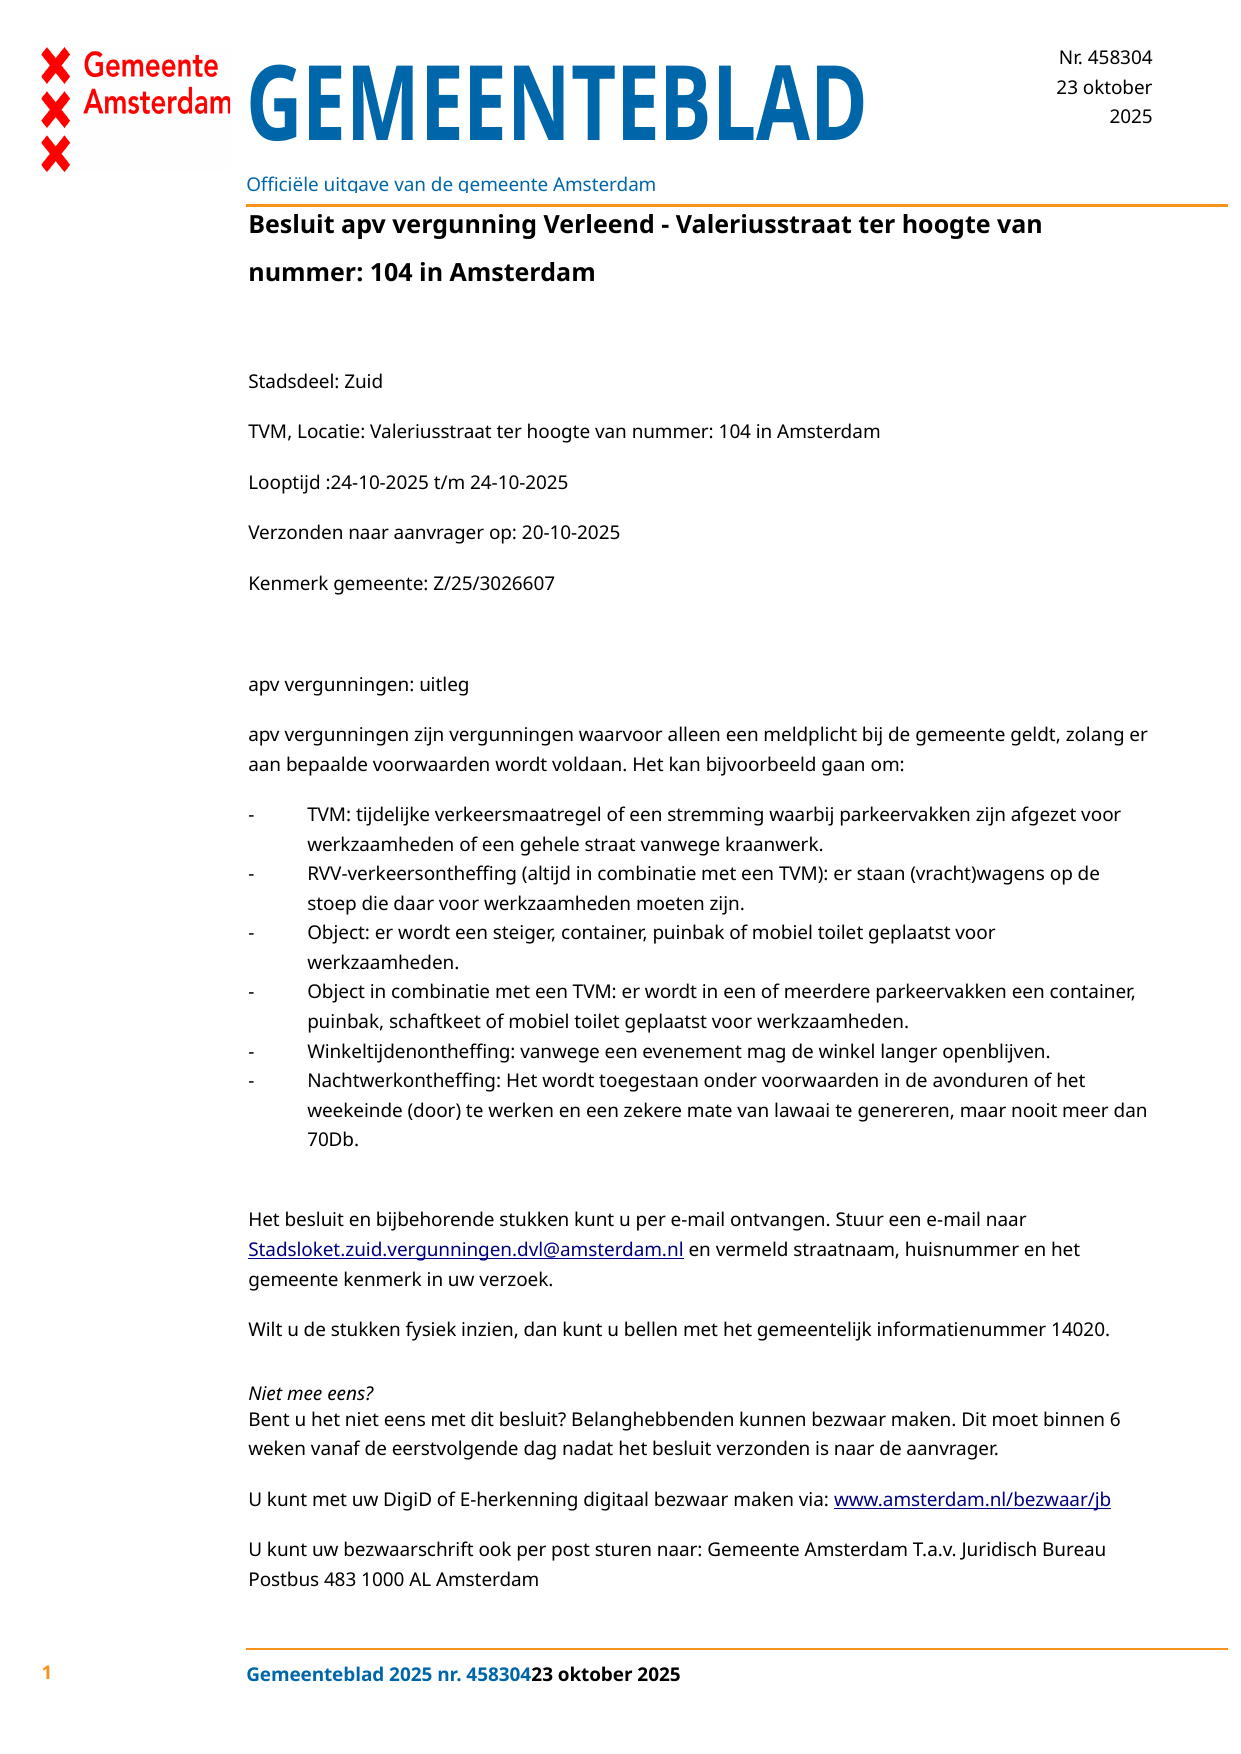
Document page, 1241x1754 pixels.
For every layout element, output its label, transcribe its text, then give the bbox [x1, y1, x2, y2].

list Nachtwerkontheffing: Het wordt toegestaan onder voorwaarden in de avonduren of het weekeinde (door) te werken en een zekere mate van lawaai te genereren, maar nooit meer dan 70Db. [248, 1067, 1152, 1152]
text Looptijd :24-10-2025 t/m 24-10-2025 [248, 469, 1152, 495]
text apv vergunningen: uitleg [248, 671, 1152, 697]
text Wilt u de stukken fysiek inzien, dan kunt u bellen met het gemeentelijk informatienummer 14020. [248, 1316, 1152, 1342]
text Bent u het niet eens met dit besluit? Belanghebbenden kunnen bezwaar maken. Dit moet binnen 6 weken vanaf de eerstvolgende dag nadat het besluit verzonden is naar de aanvrager. [248, 1406, 1152, 1461]
text Niet mee eens? [248, 1380, 1152, 1406]
text apv vergunningen zijn vergunningen waarvoor alleen een meldplicht bij de gemeente geldt, zolang er aan bepaalde voorwaarden wordt voldaan. Het kan bijvoorbeeld gaan om: [248, 721, 1152, 777]
text Kenmerk gemeente: Z/25/3026607 [248, 570, 1152, 596]
text TVM, Locatie: Valeriusstraat ter hoogte van nummer: 104 in Amsterdam [248, 419, 1152, 444]
text U kunt met uw DigiD of E-herkenning digitaal bezwaar maken via: www.amsterdam.nl/bezwaar/jb [248, 1486, 1152, 1512]
picture [41, 47, 231, 172]
text U kunt uw bezwaarschrift ook per post sturen naar: Gemeente Amsterdam T.a.v. Juridisch Bureau Postbus 483 1000 AL Amsterdam [248, 1536, 1152, 1592]
text Het besluit en bijbehorende stukken kunt u per e-mail ontvangen. Stuur een e-mail naar Stadsloket.zuid.vergunningen.dvl@amsterdam.nl en vermeld straatnaam, huisnummer en het gemeente kenmerk in uw verzoek. [248, 1207, 1152, 1292]
list Object: er wordt een steiger, container, puinbak of mobiel toilet geplaatst voor werkzaamheden. [248, 919, 1152, 975]
list Winkeltijdenontheffing: vanwege een evenement mag de winkel langer openblijven. [248, 1038, 1152, 1064]
list TVM: tijdelijke verkeersmaatregel of een stremming waarbij parkeervakken zijn afgezet voor werkzaamheden of een gehele straat vanwege kraanwerk. [248, 801, 1152, 857]
text Verzonden naar aanvrager op: 20-10-2025 [248, 519, 1152, 545]
text Besluit apv vergunning Verleend - Valeriusstraat ter hoogte van nummer: 104 in Amsterdam [248, 207, 1152, 288]
list Object in combinatie met een TVM: er wordt in een of meerdere parkeervakken een container, puinbak, schaftkeet of mobiel toilet geplaatst voor werkzaamheden. [248, 979, 1152, 1034]
list RVV-verkeersontheffing (altijd in combinatie met een TVM): er staan (vracht)wagens op de stoep die daar voor werkzaamheden moeten zijn. [248, 860, 1152, 916]
text Stadsdeel: Zuid [248, 368, 1152, 394]
